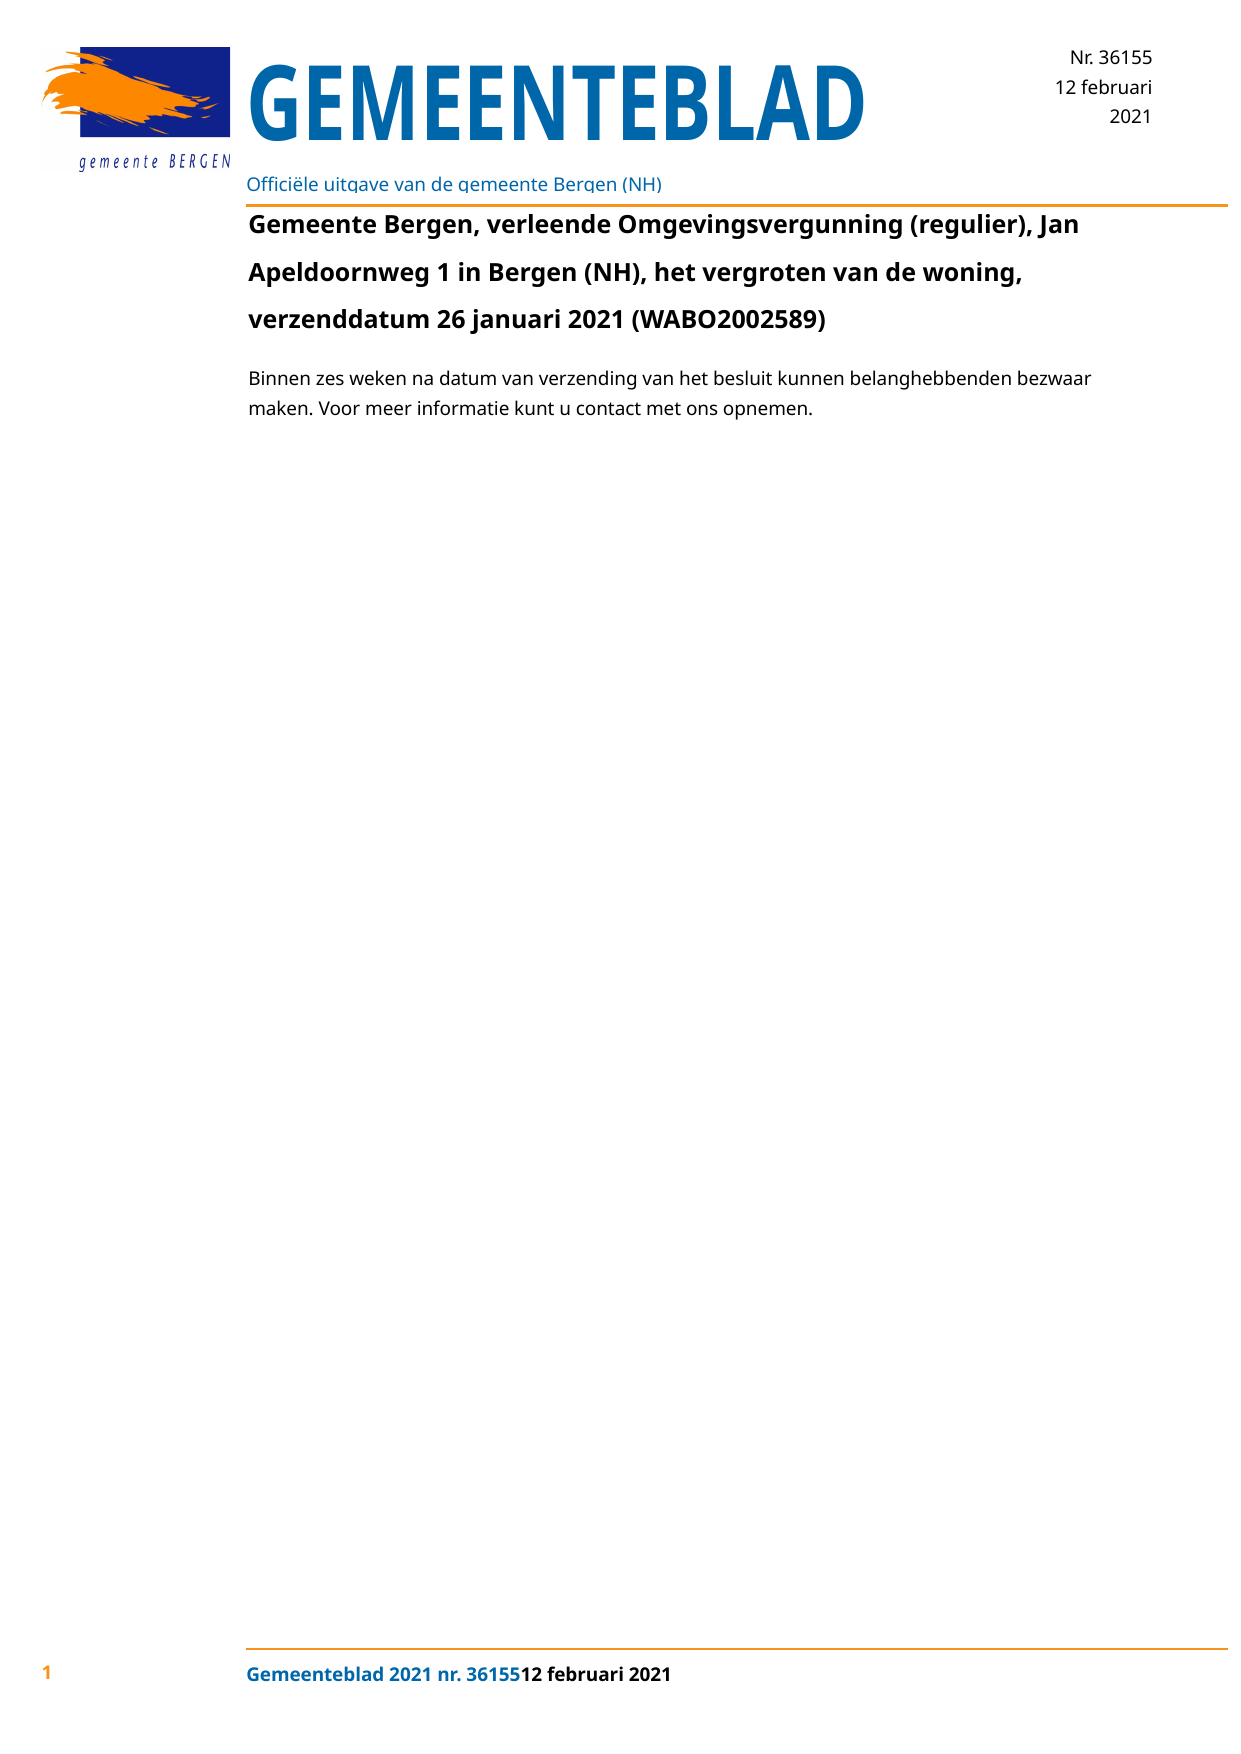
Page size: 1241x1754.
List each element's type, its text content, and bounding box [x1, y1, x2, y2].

text Binnen zes weken na datum van verzending van het besluit kunnen belanghebbenden bezwaar maken. Voor meer informatie kunt u contact met ons opnemen. [248, 366, 1152, 421]
text Gemeente Bergen, verleende Omgevingsvergunning (regulier), Jan Apeldoornweg 1 in Bergen (NH), het vergroten van de woning, verzenddatum 26 januari 2021 (WABO2002589) [248, 207, 1152, 336]
picture [41, 47, 231, 172]
